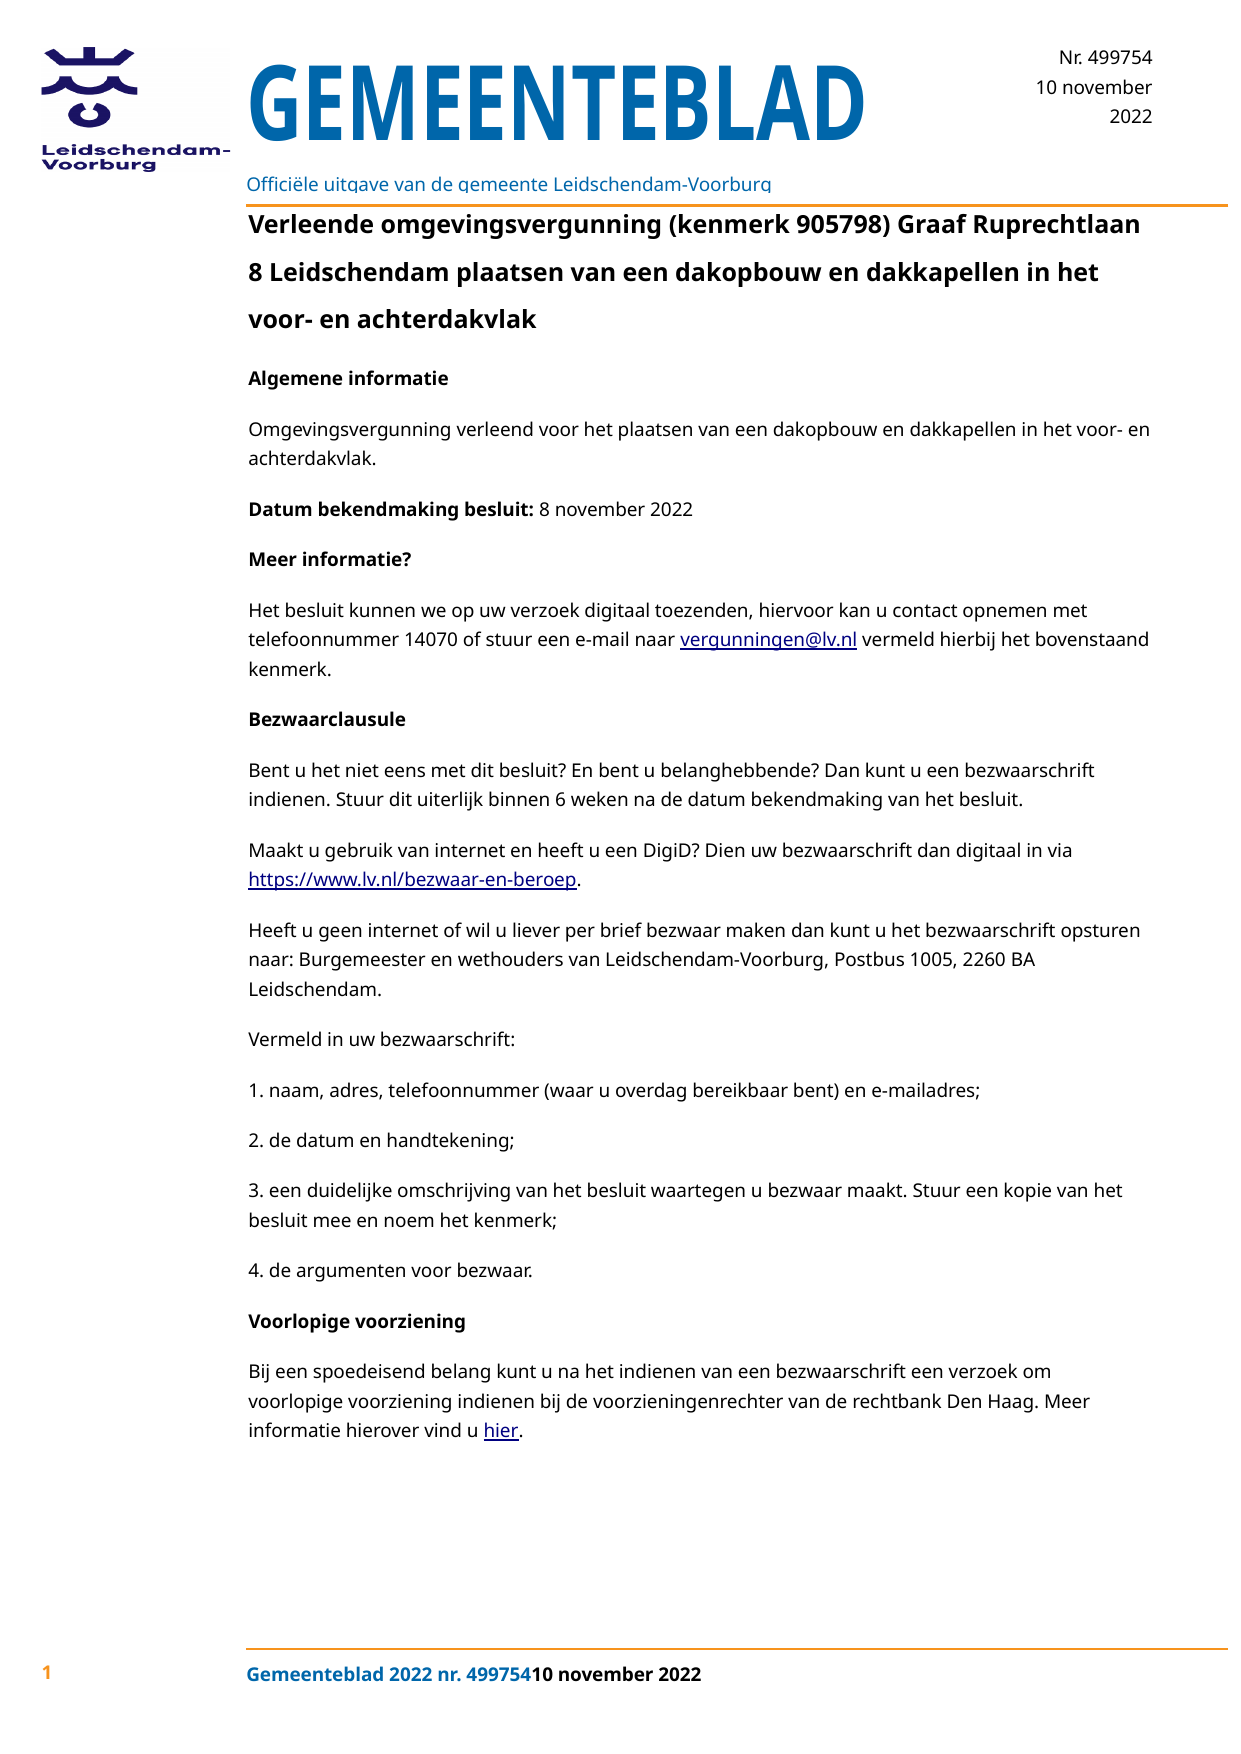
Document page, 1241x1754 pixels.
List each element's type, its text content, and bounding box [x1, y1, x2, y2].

text Het besluit kunnen we op uw verzoek digitaal toezenden, hiervoor kan u contact opnemen met telefoonnummer 14070 of stuur een e-mail naar vergunningen@lv.nl vermeld hierbij het bovenstaand kenmerk. [248, 597, 1152, 682]
text Voorlopige voorziening [248, 1308, 1152, 1334]
text Omgevingsvergunning verleend voor het plaatsen van een dakopbouw en dakkapellen in het voor- en achterdakvlak. [248, 416, 1152, 471]
text 3. een duidelijke omschrijving van het besluit waartegen u bezwaar maakt. Stuur een kopie van het besluit mee en noem het kenmerk; [248, 1178, 1152, 1233]
text Datum bekendmaking besluit: 8 november 2022 [248, 496, 1152, 522]
text Maakt u gebruik van internet en heeft u een DigiD? Dien uw bezwaarschrift dan digitaal in via https://www.lv.nl/bezwaar-en-beroep. [248, 837, 1152, 892]
text Bent u het niet eens met dit besluit? En bent u belanghebbende? Dan kunt u een bezwaarschrift indienen. Stuur dit uiterlijk binnen 6 weken na de datum bekendmaking van het besluit. [248, 757, 1152, 812]
text Bezwaarclausule [248, 706, 1152, 732]
text Heeft u geen internet of wil u liever per brief bezwaar maken dan kunt u het bezwaarschrift opsturen naar: Burgemeester en wethouders van Leidschendam-Voorburg, Postbus 1005, 2260 BA Leidschendam. [248, 917, 1152, 1002]
text Verleende omgevingsvergunning (kenmerk 905798) Graaf Ruprechtlaan 8 Leidschendam plaatsen van een dakopbouw en dakkapellen in het voor- en achterdakvlak [248, 207, 1152, 336]
picture [41, 47, 231, 172]
text Vermeld in uw bezwaarschrift: [248, 1026, 1152, 1052]
text Algemene informatie [248, 366, 1152, 391]
text 1. naam, adres, telefoonnummer (waar u overdag bereikbaar bent) en e-mailadres; [248, 1077, 1152, 1102]
text Meer informatie? [248, 546, 1152, 572]
text 4. de argumenten voor bezwaar. [248, 1258, 1152, 1283]
text Bij een spoedeisend belang kunt u na het indienen van een bezwaarschrift een verzoek om voorlopige voorziening indienen bij de voorzieningenrechter van de rechtbank Den Haag. Meer informatie hierover vind u hier. [248, 1358, 1152, 1443]
text 2. de datum en handtekening; [248, 1127, 1152, 1153]
